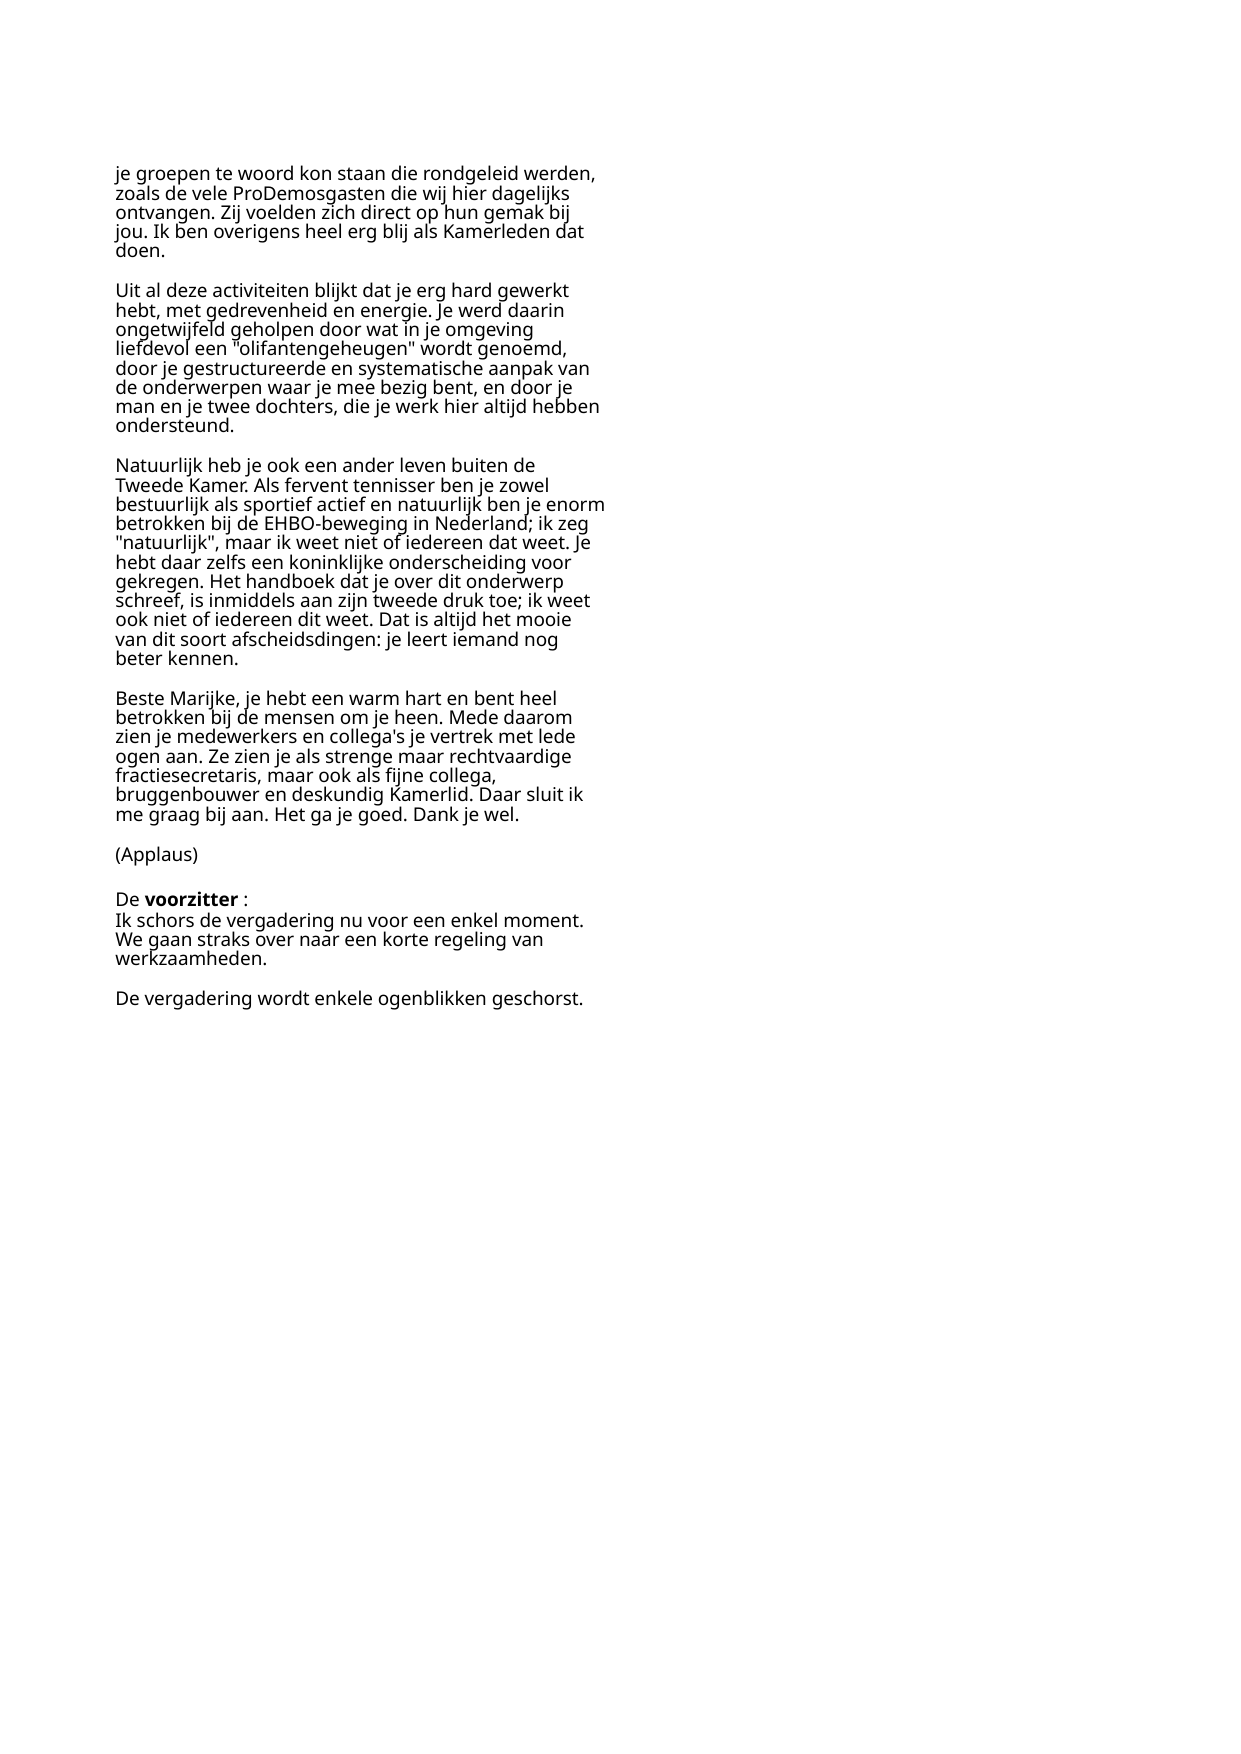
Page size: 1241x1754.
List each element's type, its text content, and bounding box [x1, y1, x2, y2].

text Natuurlijk heb je ook een ander leven buiten de Tweede Kamer. Als fervent tennisser ben je zowel bestuurlijk als sportief actief en natuurlijk ben je enorm betrokken bij de EHBO-beweging in Nederland; ik zeg "natuurlijk", maar ik weet niet of iedereen dat weet. Je hebt daar zelfs een koninklijke onderscheiding voor gekregen. Het handboek dat je over dit onderwerp schreef, is inmiddels aan zijn tweede druk toe; ik weet ook niet of iedereen dit weet. Dat is altijd het mooie van dit soort afscheidsdingen: je leert iemand nog beter kennen. [115, 457, 605, 669]
text Uit al deze activiteiten blijkt dat je erg hard gewerkt hebt, met gedrevenheid en energie. Je werd daarin ongetwijfeld geholpen door wat in je omgeving liefdevol een "olifantengeheugen" wordt genoemd, door je gestructureerde en systematische aanpak van de onderwerpen waar je mee bezig bent, en door je man en je twee dochters, die je werk hier altijd hebben ondersteund. [115, 282, 605, 437]
text Beste Marijke, je hebt een warm hart en bent heel betrokken bij de mensen om je heen. Mede daarom zien je medewerkers en collega's je vertrek met lede ogen aan. Ze zien je als strenge maar rechtvaardige fractiesecretaris, maar ook als fijne collega, bruggenbouwer en deskundig Kamerlid. Daar sluit ik me graag bij aan. Het ga je goed. Dank je wel. [115, 690, 605, 825]
text De vergadering wordt enkele ogenblikken geschorst. [115, 990, 605, 1009]
text (Applaus) [115, 846, 605, 865]
text Ik schors de vergadering nu voor een enkel moment. We gaan straks over naar een korte regeling van werkzaamheden. [115, 912, 605, 969]
text De voorzitter : [115, 886, 605, 912]
text je groepen te woord kon staan die rondgeleid werden, zoals de vele ProDemosgasten die wij hier dagelijks ontvangen. Zij voelden zich direct op hun gemak bij jou. Ik ben overigens heel erg blij als Kamerleden dat doen. [115, 165, 605, 262]
